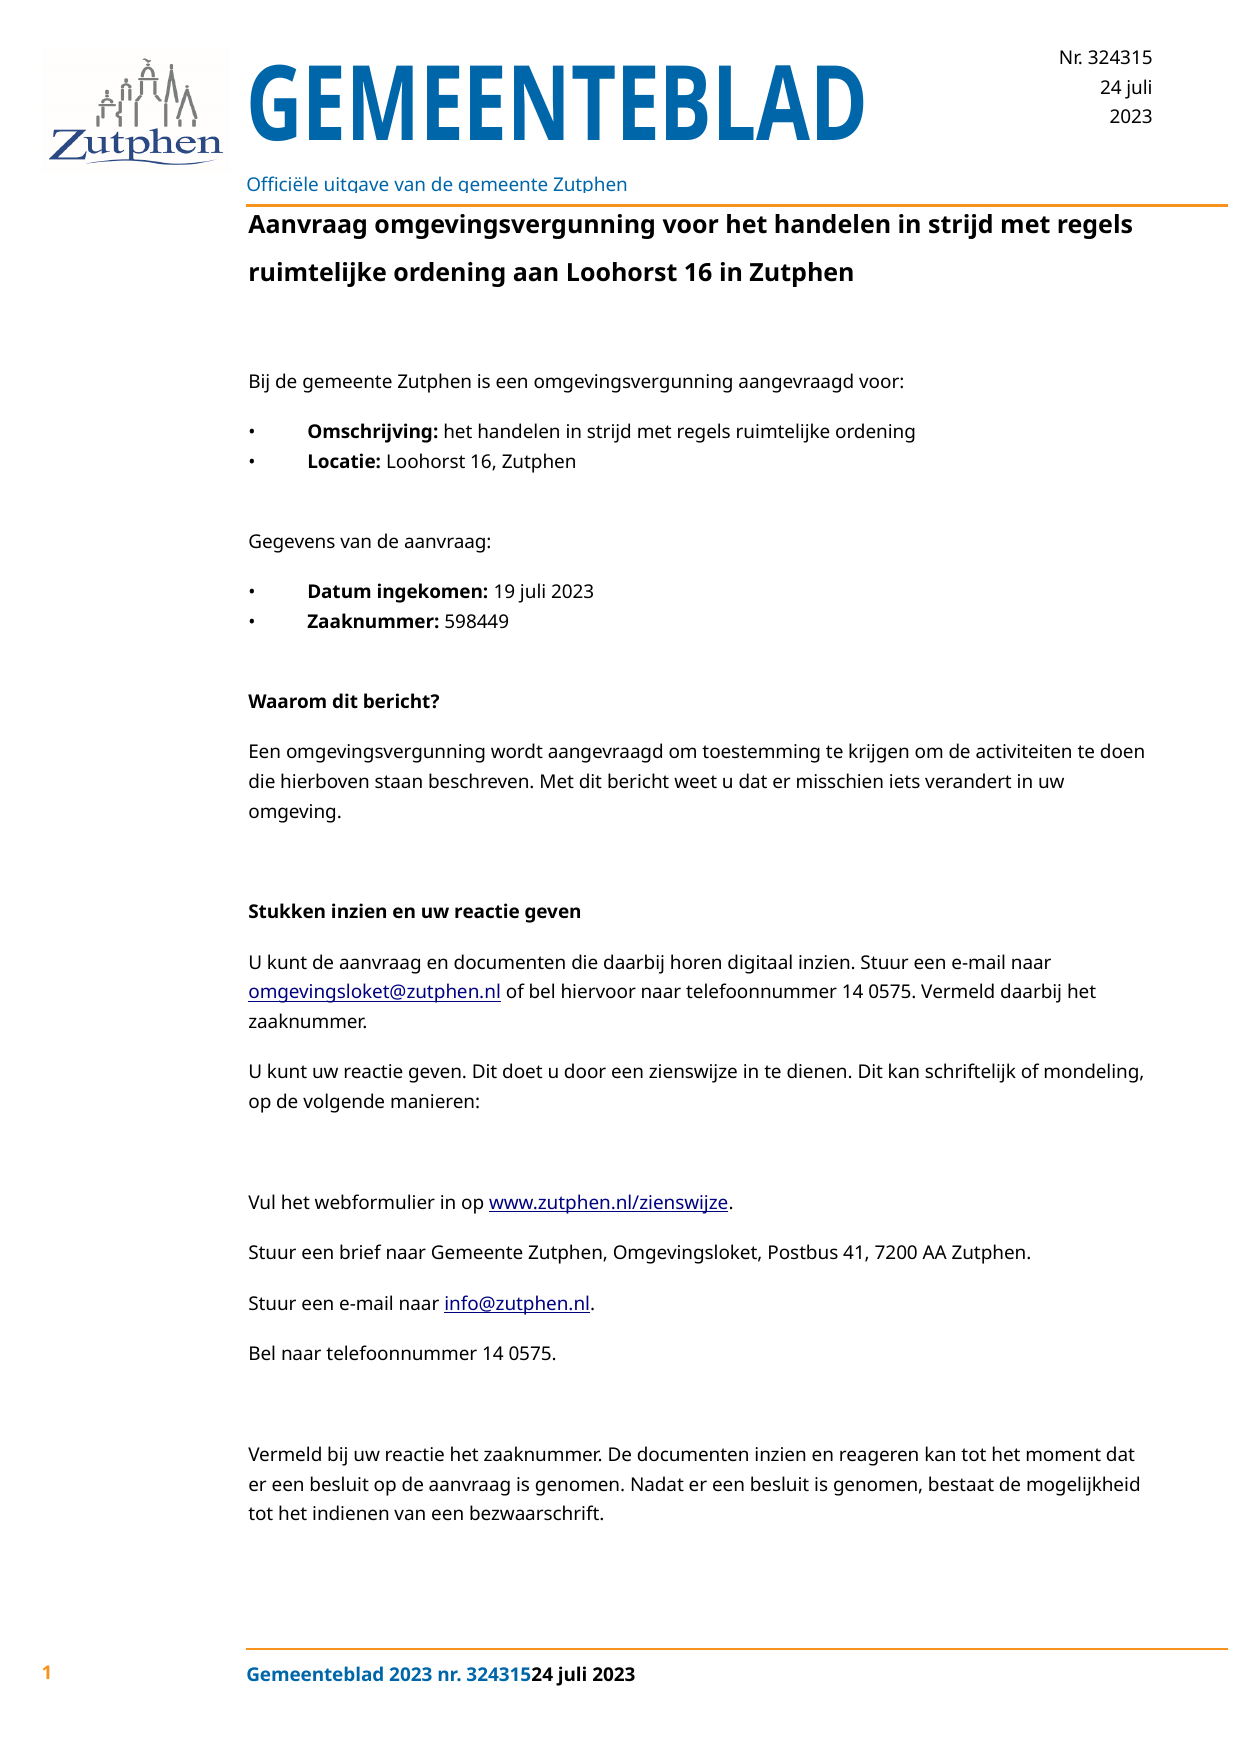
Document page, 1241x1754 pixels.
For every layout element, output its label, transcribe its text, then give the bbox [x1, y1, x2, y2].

text Stuur een brief naar Gemeente Zutphen, Omgevingsloket, Postbus 41, 7200 AA Zutphen. [248, 1239, 1152, 1265]
text Stukken inzien en uw reactie geven [248, 899, 1152, 924]
text Stuur een e-mail naar info@zutphen.nl. [248, 1290, 1152, 1316]
text Vul het webformulier in op www.zutphen.nl/zienswijze. [248, 1189, 1152, 1215]
list Datum ingekomen: 19 juli 2023 [248, 579, 1152, 604]
text Gegevens van de aanvraag: [248, 528, 1152, 554]
text Vermeld bij uw reactie het zaaknummer. De documenten inzien en reageren kan tot het moment dat er een besluit op de aanvraag is genomen. Nadat er een besluit is genomen, bestaat de mogelijkheid tot het indienen van een bezwaarschrift. [248, 1441, 1152, 1526]
picture [41, 47, 231, 172]
text U kunt uw reactie geven. Dit doet u door een zienswijze in te dienen. Dit kan schriftelijk of mondeling, op de volgende manieren: [248, 1059, 1152, 1114]
text U kunt de aanvraag en documenten die daarbij horen digitaal inzien. Stuur een e-mail naar omgevingsloket@zutphen.nl of bel hiervoor naar telefoonnummer 14 0575. Vermeld daarbij het zaaknummer. [248, 949, 1152, 1034]
text Bel naar telefoonnummer 14 0575. [248, 1340, 1152, 1366]
text Een omgevingsvergunning wordt aangevraagd om toestemming te krijgen om de activiteiten te doen die hierboven staan beschreven. Met dit bericht weet u dat er misschien iets verandert in uw omgeving. [248, 739, 1152, 824]
text Waarom dit bericht? [248, 688, 1152, 714]
text Bij de gemeente Zutphen is een omgevingsvergunning aangevraagd voor: [248, 368, 1152, 394]
list Zaaknummer: 598449 [248, 608, 1152, 634]
list Omschrijving: het handelen in strijd met regels ruimtelijke ordening [248, 419, 1152, 444]
list Locatie: Loohorst 16, Zutphen [248, 448, 1152, 474]
text Aanvraag omgevingsvergunning voor het handelen in strijd met regels ruimtelijke ordening aan Loohorst 16 in Zutphen [248, 207, 1152, 288]
